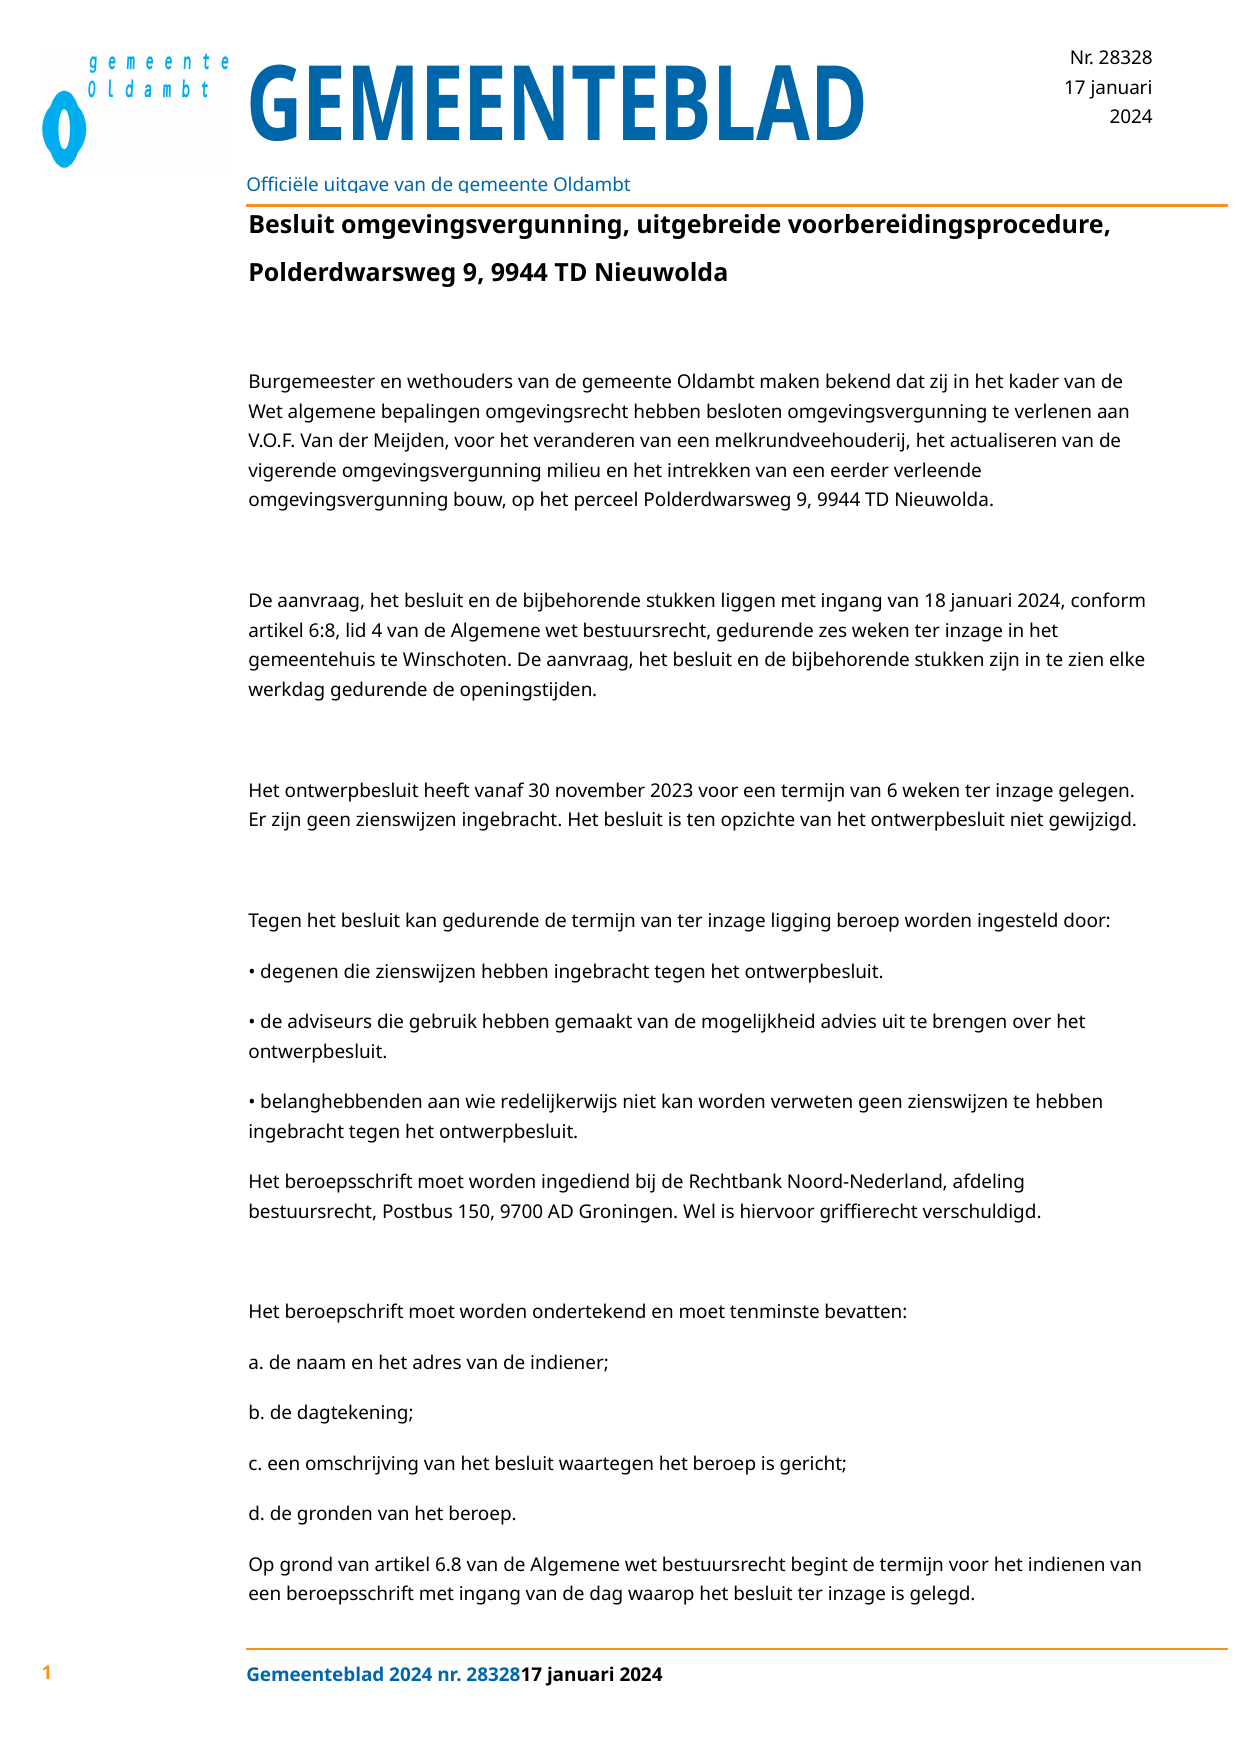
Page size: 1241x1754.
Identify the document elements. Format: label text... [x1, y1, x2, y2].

text • belanghebbenden aan wie redelijkerwijs niet kan worden verweten geen zienswijzen te hebben ingebracht tegen het ontwerpbesluit. [248, 1088, 1152, 1144]
text Het beroepschrift moet worden ondertekend en moet tenminste bevatten: [248, 1299, 1152, 1324]
text Tegen het besluit kan gedurende de termijn van ter inzage ligging beroep worden ingesteld door: [248, 907, 1152, 933]
text Op grond van artikel 6.8 van de Algemene wet bestuursrecht begint de termijn voor het indienen van een beroepsschrift met ingang van de dag waarop het besluit ter inzage is gelegd. [248, 1551, 1152, 1606]
text c. een omschrijving van het besluit waartegen het beroep is gericht; [248, 1450, 1152, 1476]
text b. de dagtekening; [248, 1399, 1152, 1425]
text Besluit omgevingsvergunning, uitgebreide voorbereidingsprocedure, Polderdwarsweg 9, 9944 TD Nieuwolda [248, 207, 1152, 288]
text • degenen die zienswijzen hebben ingebracht tegen het ontwerpbesluit. [248, 958, 1152, 984]
text Burgemeester en wethouders van de gemeente Oldambt maken bekend dat zij in het kader van de Wet algemene bepalingen omgevingsrecht hebben besloten omgevingsvergunning te verlenen aan V.O.F. Van der Meijden, voor het veranderen van een melkrundveehouderij, het actualiseren van de vigerende omgevingsvergunning milieu en het intrekken van een eerder verleende omgevingsvergunning bouw, op het perceel Polderdwarsweg 9, 9944 TD Nieuwolda. [248, 368, 1152, 512]
text a. de naam en het adres van de indiener; [248, 1349, 1152, 1375]
text De aanvraag, het besluit en de bijbehorende stukken liggen met ingang van 18 januari 2024, conform artikel 6:8, lid 4 van de Algemene wet bestuursrecht, gedurende zes weken ter inzage in het gemeentehuis te Winschoten. De aanvraag, het besluit en de bijbehorende stukken zijn in te zien elke werkdag gedurende de openingstijden. [248, 587, 1152, 702]
text d. de gronden van het beroep. [248, 1500, 1152, 1526]
text • de adviseurs die gebruik hebben gemaakt van de mogelijkheid advies uit te brengen over het ontwerpbesluit. [248, 1008, 1152, 1064]
text Het ontwerpbesluit heeft vanaf 30 november 2023 voor een termijn van 6 weken ter inzage gelegen. Er zijn geen zienswijzen ingebracht. Het besluit is ten opzichte van het ontwerpbesluit niet gewijzigd. [248, 777, 1152, 832]
picture [41, 47, 231, 172]
text Het beroepsschrift moet worden ingediend bij de Rechtbank Noord-Nederland, afdeling bestuursrecht, Postbus 150, 9700 AD Groningen. Wel is hiervoor griffierecht verschuldigd. [248, 1168, 1152, 1224]
